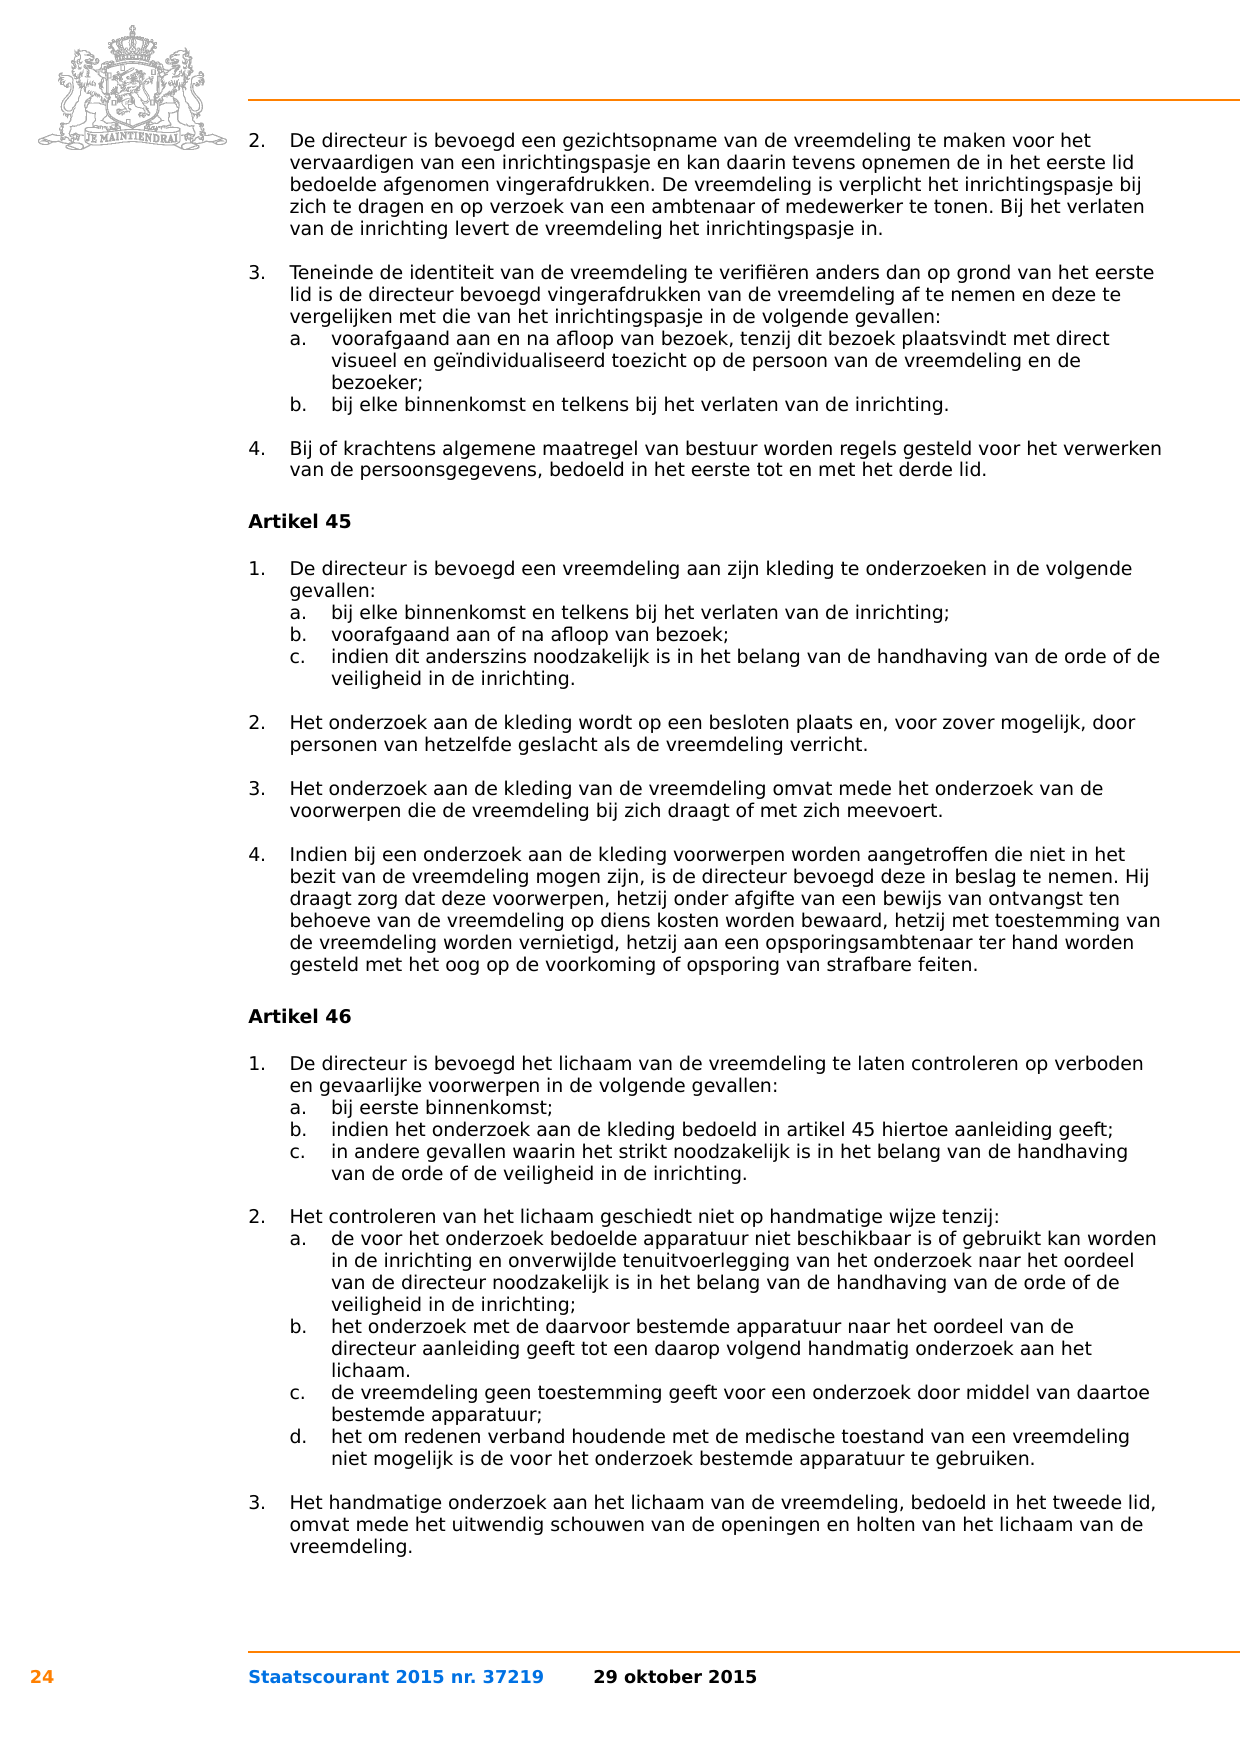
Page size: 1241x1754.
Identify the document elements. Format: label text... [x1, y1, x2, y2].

subtitle Artikel 46 [248, 1006, 1163, 1028]
subtitle Artikel 45 [248, 511, 1163, 533]
text 3. Het handmatige onderzoek aan het lichaam van de vreemdeling, bedoeld in het tweede lid, omvat mede het uitwendig schouwen van de openingen en holten van het lichaam van de vreemdeling. [248, 1492, 1163, 1558]
text 1. De directeur is bevoegd het lichaam van de vreemdeling te laten controleren op verboden en gevaarlijke voorwerpen in de volgende gevallen: [248, 1053, 1163, 1097]
text 3. Het onderzoek aan de kleding van de vreemdeling omvat mede het onderzoek van de voorwerpen die de vreemdeling bij zich draagt of met zich meevoert. [248, 778, 1163, 822]
text 2. Het controleren van het lichaam geschiedt niet op handmatige wijze tenzij: [248, 1206, 1163, 1228]
text 1. De directeur is bevoegd een vreemdeling aan zijn kleding te onderzoeken in de volgende gevallen: [248, 558, 1163, 602]
text c. de vreemdeling geen toestemming geeft voor een onderzoek door middel van daartoe bestemde apparatuur; [289, 1382, 1163, 1426]
text b. voorafgaand aan of na afloop van bezoek; [289, 624, 1163, 646]
text 3. Teneinde de identiteit van de vreemdeling te verifiëren anders dan op grond van het eerste lid is de directeur bevoegd vingerafdrukken van de vreemdeling af te nemen en deze te vergelijken met die van het inrichtingspasje in de volgende gevallen: [248, 262, 1163, 328]
text c. in andere gevallen waarin het strikt noodzakelijk is in het belang van de handhaving van de orde of de veiligheid in de inrichting. [289, 1141, 1163, 1184]
text 2. Het onderzoek aan de kleding wordt op een besloten plaats en, voor zover mogelijk, door personen van hetzelfde geslacht als de vreemdeling verricht. [248, 712, 1163, 756]
text a. bij eerste binnenkomst; [289, 1097, 1163, 1118]
text 4. Bij of krachtens algemene maatregel van bestuur worden regels gesteld voor het verwerken van de persoonsgegevens, bedoeld in het eerste tot en met het derde lid. [248, 437, 1163, 481]
text 2. De directeur is bevoegd een gezichtsopname van de vreemdeling te maken voor het vervaardigen van een inrichtingspasje en kan daarin tevens opnemen de in het eerste lid bedoelde afgenomen vingerafdrukken. De vreemdeling is verplicht het inrichtingspasje bij zich te dragen en op verzoek van een ambtenaar of medewerker te tonen. Bij het verlaten van de inrichting levert de vreemdeling het inrichtingspasje in. [248, 130, 1163, 240]
text b. bij elke binnenkomst en telkens bij het verlaten van de inrichting. [289, 393, 1163, 416]
picture [38, 25, 227, 150]
text a. de voor het onderzoek bedoelde apparatuur niet beschikbaar is of gebruikt kan worden in de inrichting en onverwijlde tenuitvoerlegging van het onderzoek naar het oordeel van de directeur noodzakelijk is in het belang van de handhaving van de orde of de veiligheid in de inrichting; [289, 1228, 1163, 1316]
text b. indien het onderzoek aan de kleding bedoeld in artikel 45 hiertoe aanleiding geeft; [289, 1118, 1163, 1141]
text 4. Indien bij een onderzoek aan de kleding voorwerpen worden aangetroffen die niet in het bezit van de vreemdeling mogen zijn, is de directeur bevoegd deze in beslag te nemen. Hij draagt zorg dat deze voorwerpen, hetzij onder afgifte van een bewijs van ontvangst ten behoeve van de vreemdeling op diens kosten worden bewaard, hetzij met toestemming van de vreemdeling worden vernietigd, hetzij aan een opsporingsambtenaar ter hand worden gesteld met het oog op de voorkoming of opsporing van strafbare feiten. [248, 844, 1163, 976]
text a. bij elke binnenkomst en telkens bij het verlaten van de inrichting; [289, 602, 1163, 624]
text c. indien dit anderszins noodzakelijk is in het belang van de handhaving van de orde of de veiligheid in de inrichting. [289, 646, 1163, 690]
text a. voorafgaand aan en na afloop van bezoek, tenzij dit bezoek plaatsvindt met direct visueel en geïndividualiseerd toezicht op de persoon van de vreemdeling en de bezoeker; [289, 328, 1163, 393]
text b. het onderzoek met de daarvoor bestemde apparatuur naar het oordeel van de directeur aanleiding geeft tot een daarop volgend handmatig onderzoek aan het lichaam. [289, 1316, 1163, 1382]
text d. het om redenen verband houdende met de medische toestand van een vreemdeling niet mogelijk is de voor het onderzoek bestemde apparatuur te gebruiken. [289, 1426, 1163, 1470]
